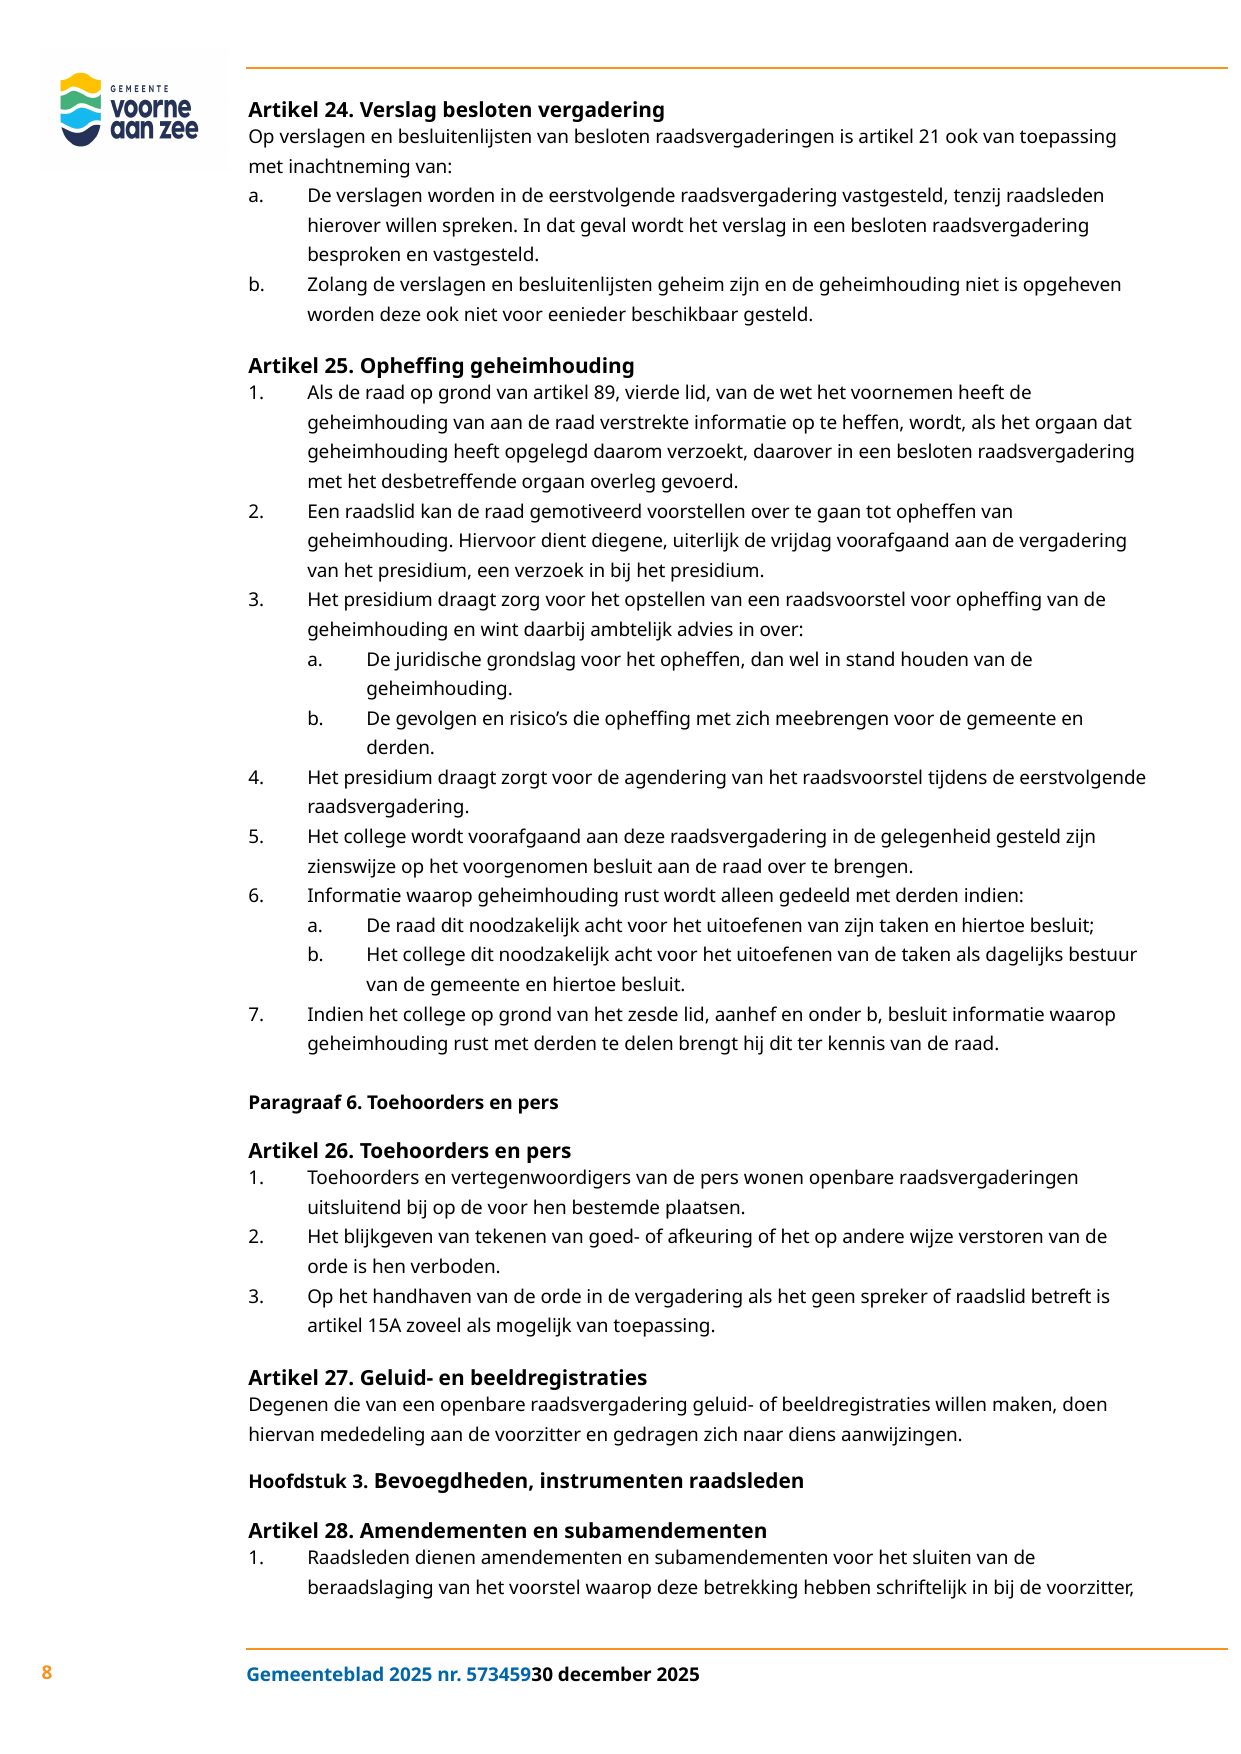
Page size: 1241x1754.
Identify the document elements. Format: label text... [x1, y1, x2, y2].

text Artikel 24. Verslag besloten vergadering [248, 95, 1152, 123]
list Het presidium draagt zorg voor het opstellen van een raadsvoorstel voor opheffing van de geheimhouding en wint daarbij ambtelijk advies in over: [248, 587, 1152, 642]
text Degenen die van een openbare raadsvergadering geluid- of beeldregistraties willen maken, doen hiervan mededeling aan de voorzitter en gedragen zich naar diens aanwijzingen. [248, 1391, 1152, 1447]
list De juridische grondslag voor het opheffen, dan wel in stand houden van de geheimhouding. [307, 646, 1152, 701]
picture [41, 47, 231, 172]
list Een raadslid kan de raad gemotiveerd voorstellen over te gaan tot opheffen van geheimhouding. Hiervoor dient diegene, uiterlijk de vrijdag voorafgaand aan de vergadering van het presidium, een verzoek in bij het presidium. [248, 498, 1152, 583]
list De verslagen worden in de eerstvolgende raadsvergadering vastgesteld, tenzij raadsleden hierover willen spreken. In dat geval wordt het verslag in een besloten raadsvergadering besproken en vastgesteld. [248, 182, 1152, 267]
text Op verslagen en besluitenlijsten van besloten raadsvergaderingen is artikel 21 ook van toepassing met inachtneming van: [248, 123, 1152, 178]
list Informatie waarop geheimhouding rust wordt alleen gedeeld met derden indien: [248, 882, 1152, 908]
list De gevolgen en risico’s die opheffing met zich meebrengen voor de gemeente en derden. [307, 705, 1152, 760]
list Het college dit noodzakelijk acht voor het uitoefenen van de taken als dagelijks bestuur van de gemeente en hiertoe besluit. [307, 942, 1152, 997]
text Artikel 27. Geluid- en beeldregistraties [248, 1363, 1152, 1391]
list Op het handhaven van de orde in de vergadering als het geen spreker of raadslid betreft is artikel 15A zoveel als mogelijk van toepassing. [248, 1283, 1152, 1338]
text Artikel 28. Amendementen en subamendementen [248, 1516, 1152, 1544]
list Het blijkgeven van tekenen van goed- of afkeuring of het op andere wijze verstoren van de orde is hen verboden. [248, 1224, 1152, 1279]
text Artikel 26. Toehoorders en pers [248, 1136, 1152, 1164]
text Hoofdstuk 3. Bevoegdheden, instrumenten raadsleden [248, 1467, 1152, 1495]
list De raad dit noodzakelijk acht voor het uitoefenen van zijn taken en hiertoe besluit; [307, 912, 1152, 938]
text Artikel 25. Opheffing geheimhouding [248, 351, 1152, 379]
list Zolang de verslagen en besluitenlijsten geheim zijn en de geheimhouding niet is opgeheven worden deze ook niet voor eenieder beschikbaar gesteld. [248, 271, 1152, 326]
list Raadsleden dienen amendementen en subamendementen voor het sluiten van de beraadslaging van het voorstel waarop deze betrekking hebben schriftelijk in bij de voorzitter, [248, 1544, 1152, 1599]
list Het presidium draagt zorgt voor de agendering van het raadsvoorstel tijdens de eerstvolgende raadsvergadering. [248, 764, 1152, 819]
list Indien het college op grond van het zesde lid, aanhef en onder b, besluit informatie waarop geheimhouding rust met derden te delen brengt hij dit ter kennis van de raad. [248, 1001, 1152, 1056]
list Toehoorders en vertegenwoordigers van de pers wonen openbare raadsvergaderingen uitsluitend bij op de voor hen bestemde plaatsen. [248, 1164, 1152, 1220]
text Paragraaf 6. Toehoorders en pers [248, 1089, 1152, 1115]
list Als de raad op grond van artikel 89, vierde lid, van de wet het voornemen heeft de geheimhouding van aan de raad verstrekte informatie op te heffen, wordt, als het orgaan dat geheimhouding heeft opgelegd daarom verzoekt, daarover in een besloten raadsvergadering met het desbetreffende orgaan overleg gevoerd. [248, 379, 1152, 494]
list Het college wordt voorafgaand aan deze raadsvergadering in de gelegenheid gesteld zijn zienswijze op het voorgenomen besluit aan de raad over te brengen. [248, 823, 1152, 879]
